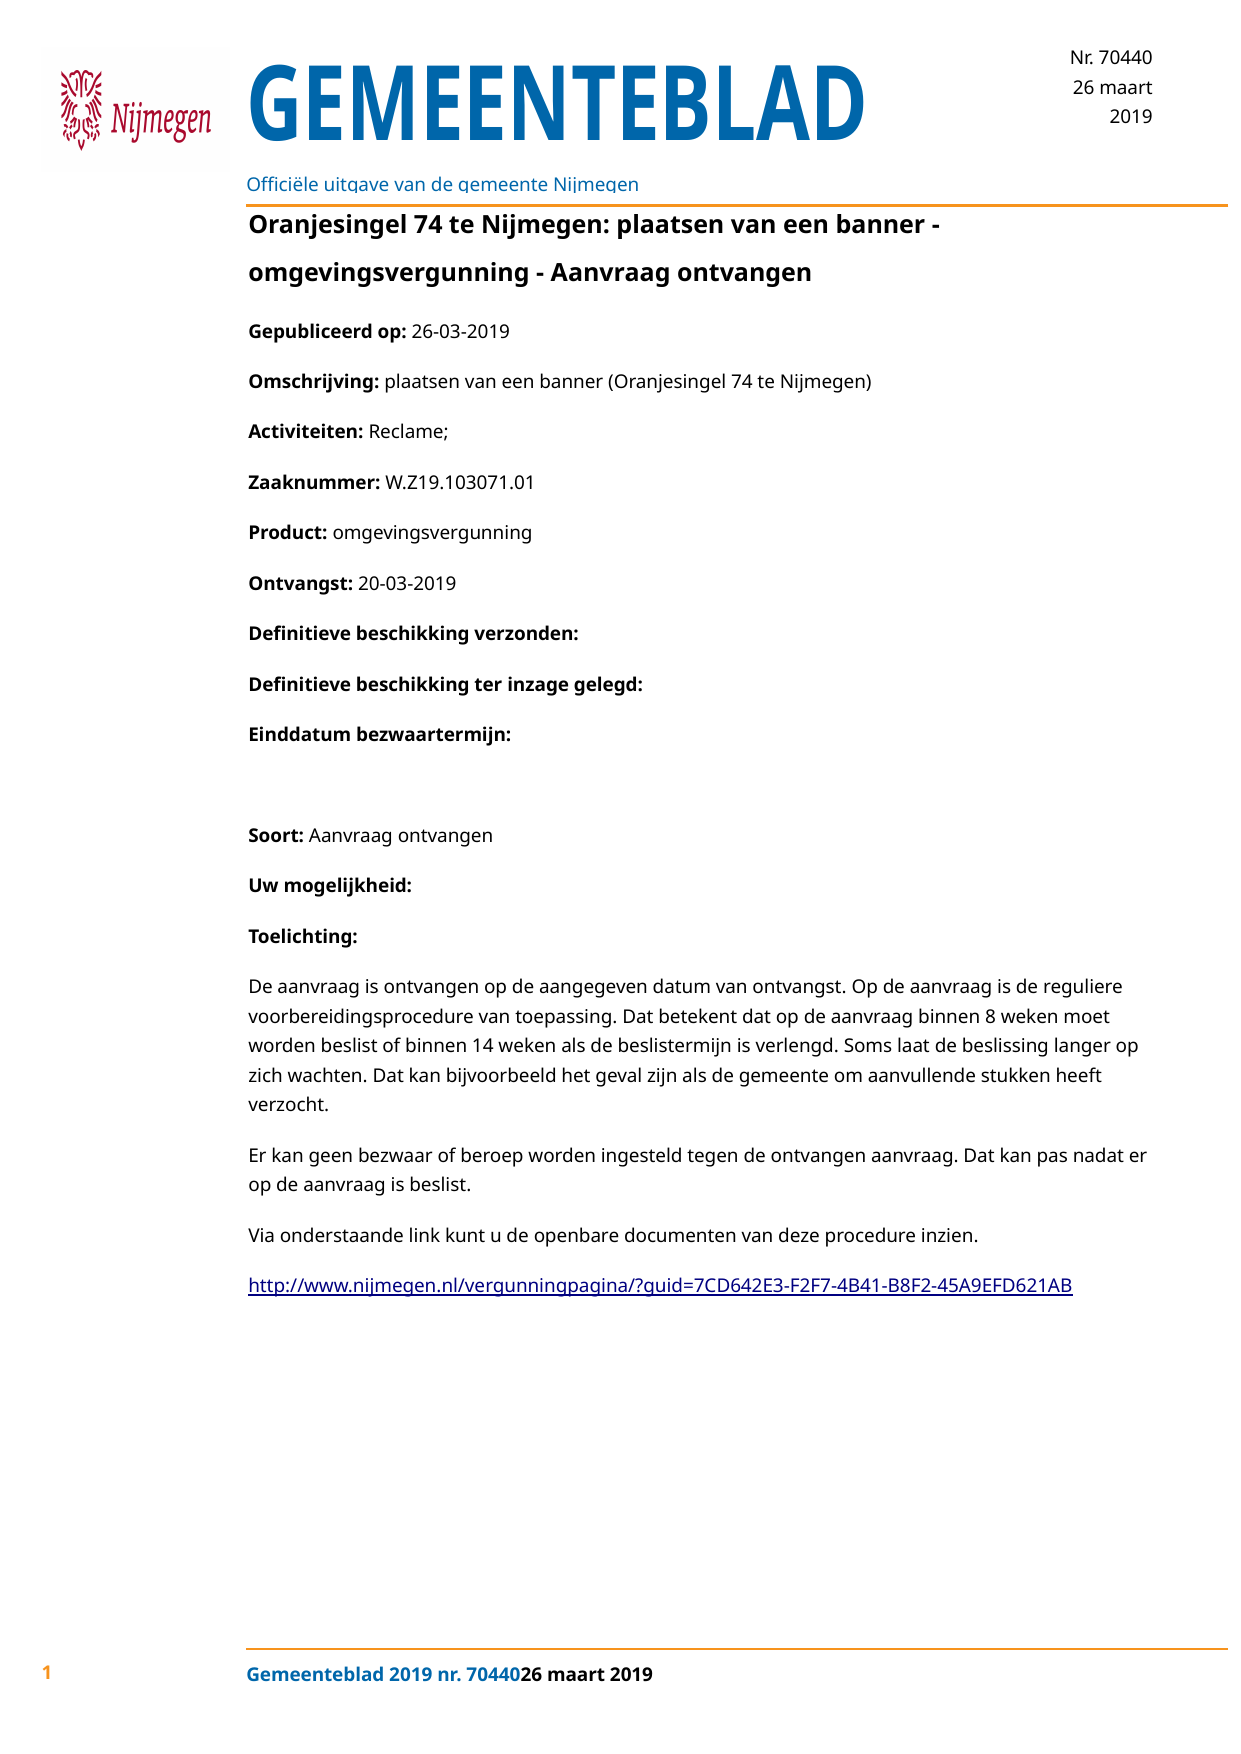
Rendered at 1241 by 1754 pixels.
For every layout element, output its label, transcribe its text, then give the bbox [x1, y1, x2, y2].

text Soort: Aanvraag ontvangen [248, 822, 1152, 848]
text Uw mogelijkheid: [248, 872, 1152, 898]
text Definitieve beschikking verzonden: [248, 620, 1152, 646]
text Ontvangst: 20-03-2019 [248, 570, 1152, 596]
text http://www.nijmegen.nl/vergunningpagina/?guid=7CD642E3-F2F7-4B41-B8F2-45A9EFD621AB [248, 1272, 1152, 1298]
text Product: omgevingsvergunning [248, 519, 1152, 545]
text Oranjesingel 74 te Nijmegen: plaatsen van een banner - omgevingsvergunning - Aanvraag ontvangen [248, 207, 1152, 288]
text Er kan geen bezwaar of beroep worden ingesteld tegen de ontvangen aanvraag. Dat kan pas nadat er op de aanvraag is beslist. [248, 1142, 1152, 1197]
text Activiteiten: Reclame; [248, 419, 1152, 444]
text De aanvraag is ontvangen op de aangegeven datum van ontvangst. Op de aanvraag is de reguliere voorbereidingsprocedure van toepassing. Dat betekent dat op de aanvraag binnen 8 weken moet worden beslist of binnen 14 weken als de beslistermijn is verlengd. Soms laat de beslissing langer op zich wachten. Dat kan bijvoorbeeld het geval zijn als de gemeente om aanvullende stukken heeft verzocht. [248, 973, 1152, 1117]
text Definitieve beschikking ter inzage gelegd: [248, 671, 1152, 697]
text Omschrijving: plaatsen van een banner (Oranjesingel 74 te Nijmegen) [248, 368, 1152, 394]
text Toelichting: [248, 923, 1152, 949]
text Gepubliceerd op: 26-03-2019 [248, 318, 1152, 344]
picture [41, 47, 231, 172]
text Einddatum bezwaartermijn: [248, 721, 1152, 747]
text Via onderstaande link kunt u de openbare documenten van deze procedure inzien. [248, 1222, 1152, 1248]
text Zaaknummer: W.Z19.103071.01 [248, 469, 1152, 495]
